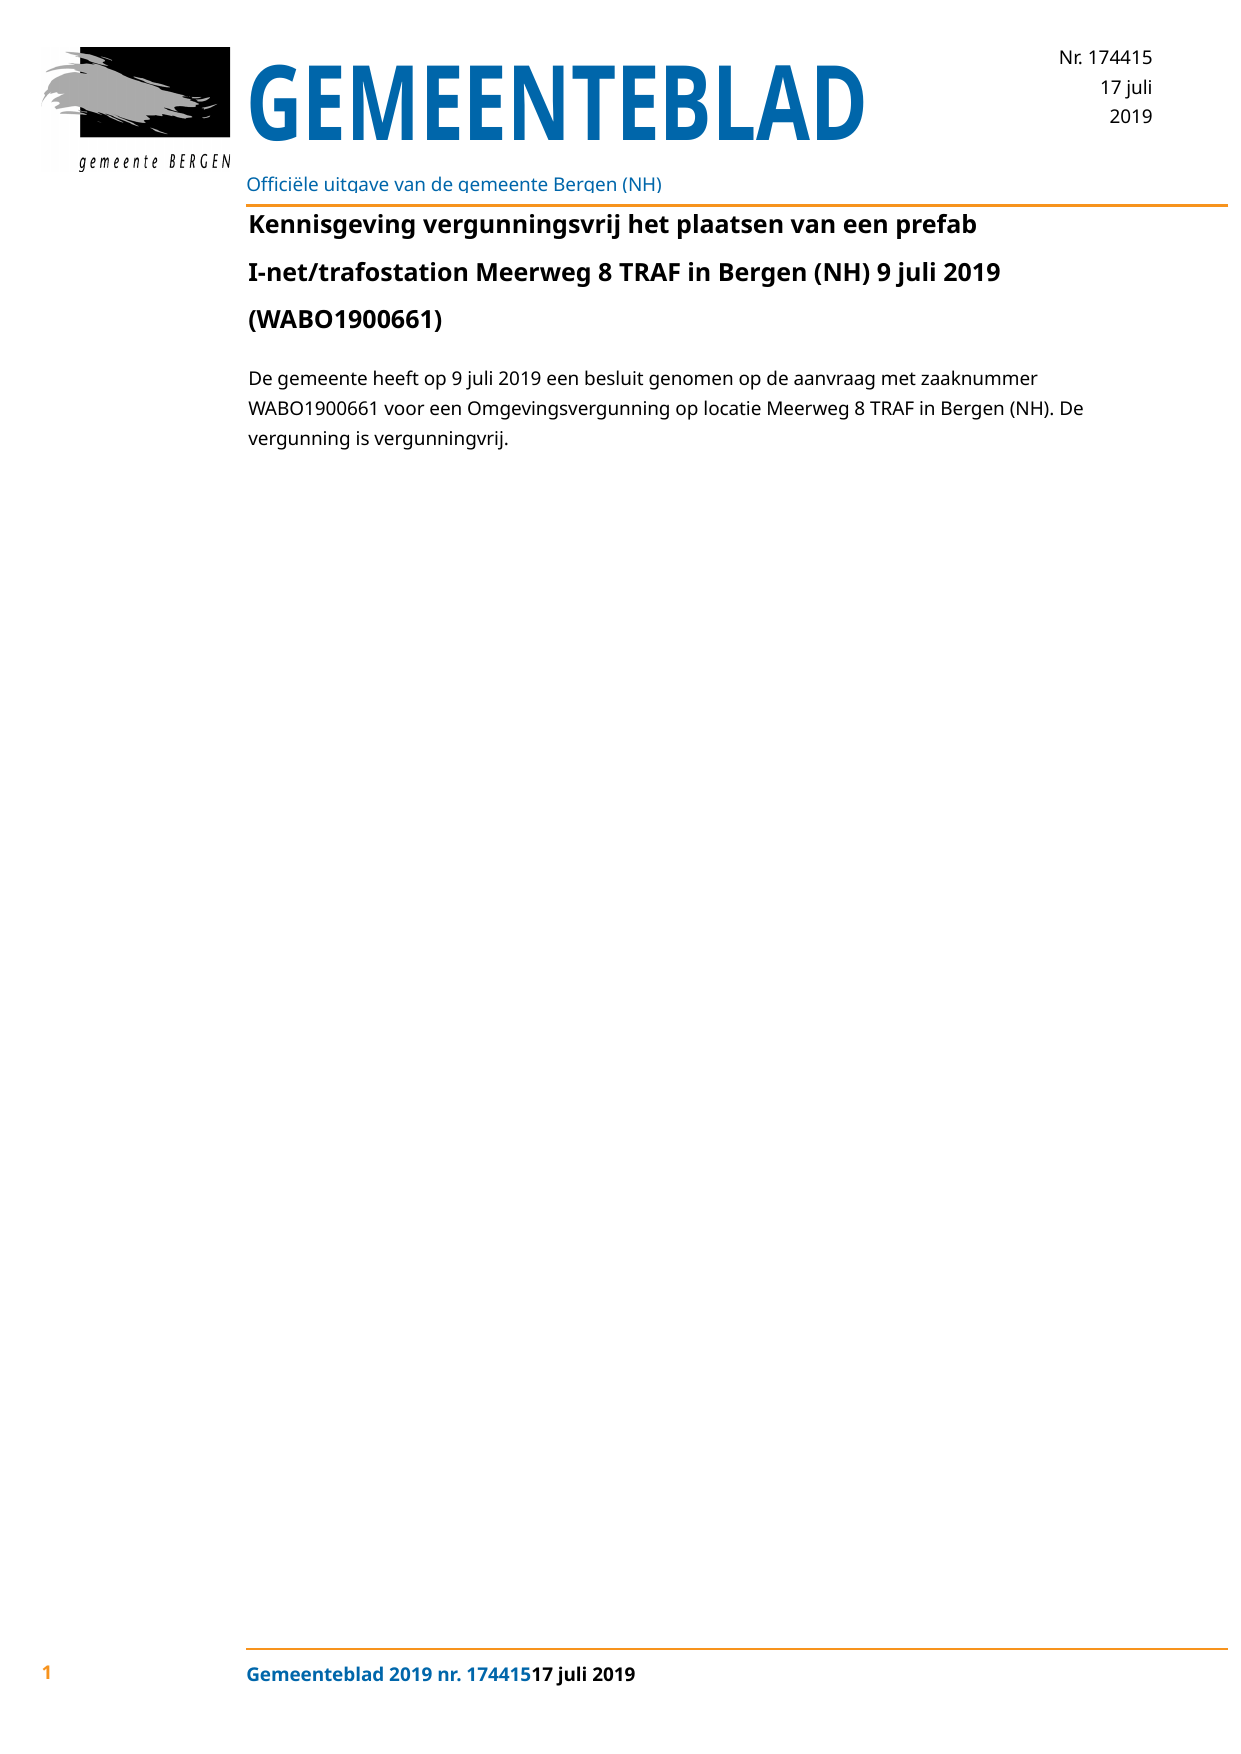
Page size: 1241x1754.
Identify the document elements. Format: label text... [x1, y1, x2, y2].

picture [41, 47, 231, 172]
text De gemeente heeft op 9 juli 2019 een besluit genomen op de aanvraag met zaaknummer WABO1900661 voor een Omgevingsvergunning op locatie Meerweg 8 TRAF in Bergen (NH). De vergunning is vergunningvrij. [248, 366, 1152, 450]
text Kennisgeving vergunningsvrij het plaatsen van een prefab I-net/trafostation Meerweg 8 TRAF in Bergen (NH) 9 juli 2019 (WABO1900661) [248, 207, 1152, 336]
